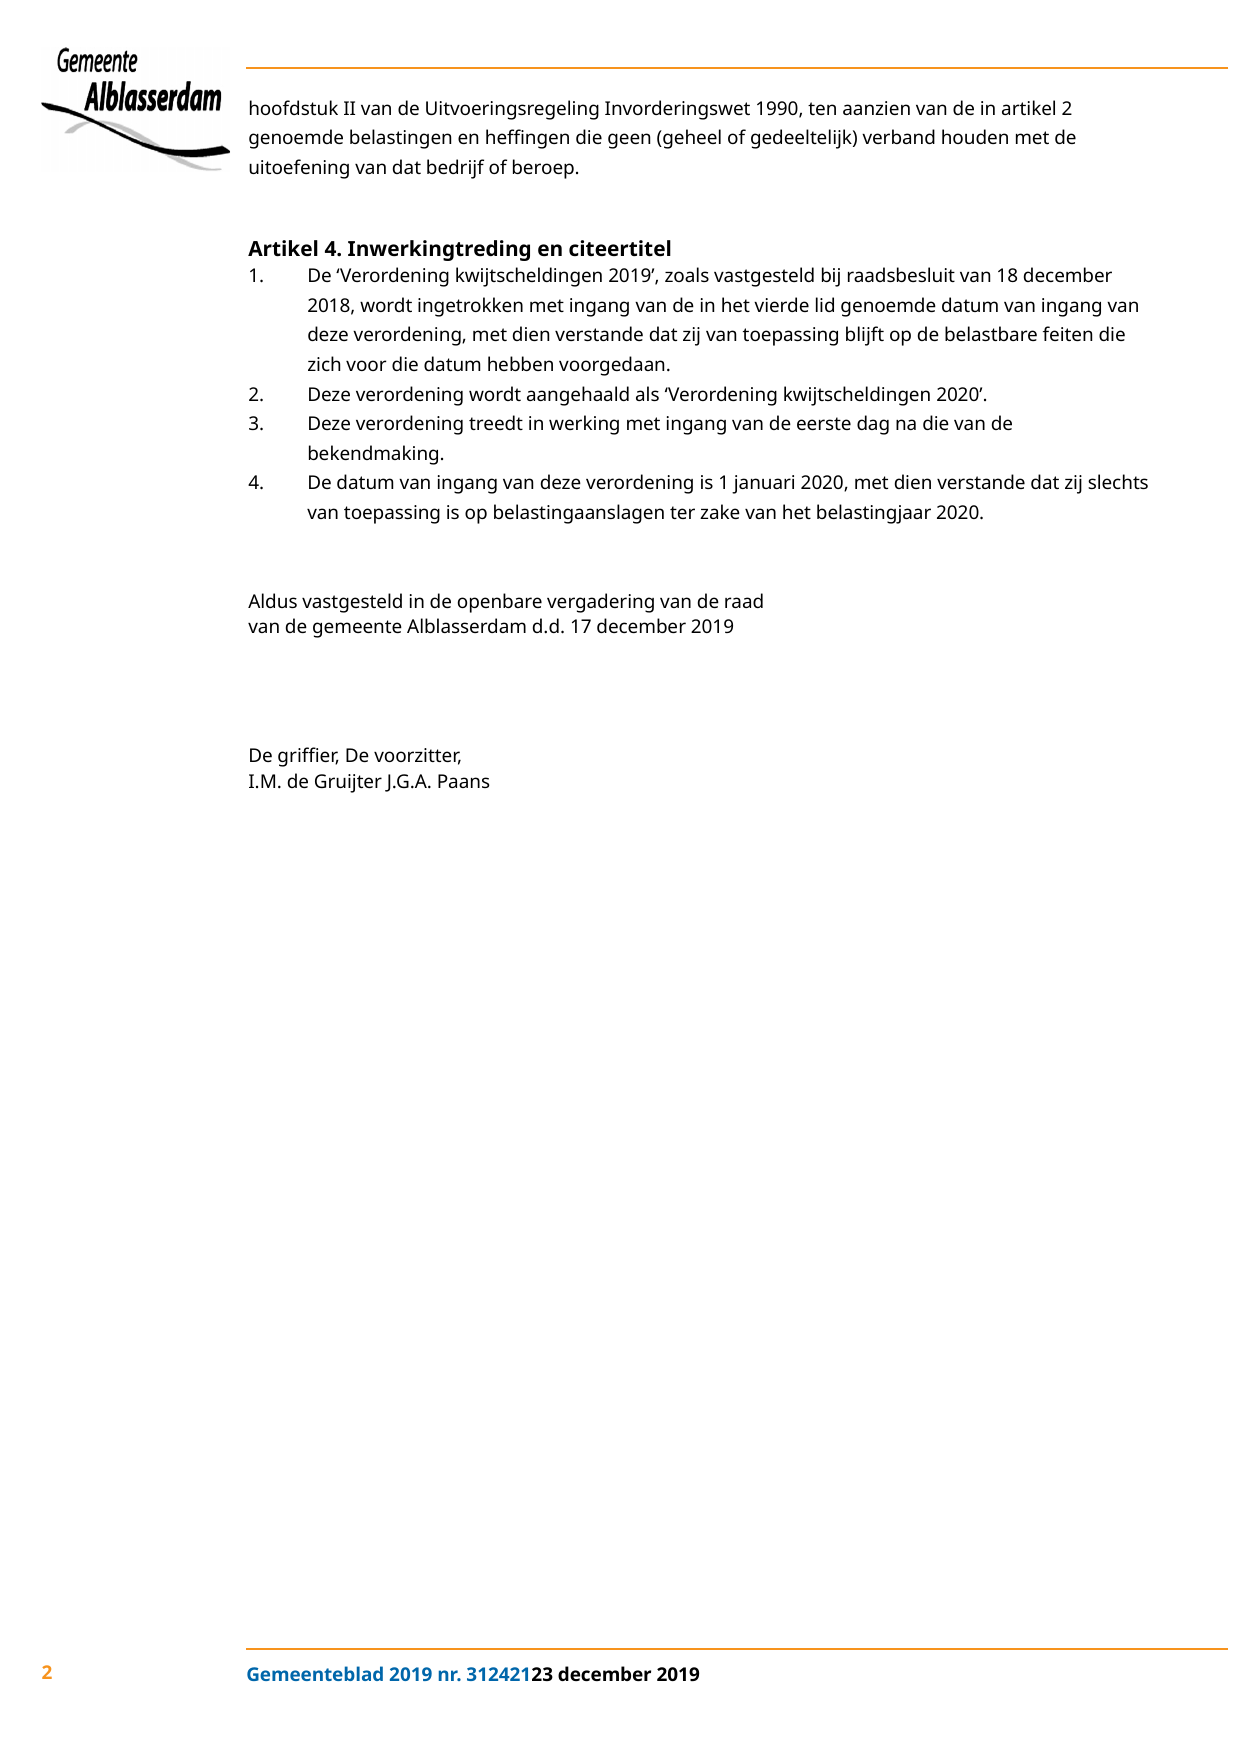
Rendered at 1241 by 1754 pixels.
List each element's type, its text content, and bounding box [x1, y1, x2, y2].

text I.M. de Gruijter J.G.A. Paans [248, 768, 1152, 794]
text De griffier, De voorzitter, [248, 742, 1152, 768]
picture [41, 47, 231, 172]
text van de gemeente Alblasserdam d.d. 17 december 2019 [248, 613, 1152, 639]
text Artikel 4. Inwerkingtreding en citeertitel [248, 234, 1152, 262]
list De ‘Verordening kwijtscheldingen 2019’, zoals vastgesteld bij raadsbesluit van 18 december 2018, wordt ingetrokken met ingang van de in het vierde lid genoemde datum van ingang van deze verordening, met dien verstande dat zij van toepassing blijft op de belastbare feiten die zich voor die datum hebben voorgedaan. [248, 262, 1152, 377]
list Deze verordening treedt in werking met ingang van de eerste dag na die van de bekendmaking. [248, 410, 1152, 466]
list De datum van ingang van deze verordening is 1 januari 2020, met dien verstande dat zij slechts van toepassing is op belastingaanslagen ter zake van het belastingjaar 2020. [248, 469, 1152, 525]
list Deze verordening wordt aangehaald als ‘Verordening kwijtscheldingen 2020’. [248, 381, 1152, 406]
text hoofdstuk II van de Uitvoeringsregeling Invorderingswet 1990, ten aanzien van de in artikel 2 genoemde belastingen en heffingen die geen (geheel of gedeeltelijk) verband houden met de uitoefening van dat bedrijf of beroep. [248, 95, 1152, 180]
text Aldus vastgesteld in de openbare vergadering van de raad [248, 588, 1152, 613]
